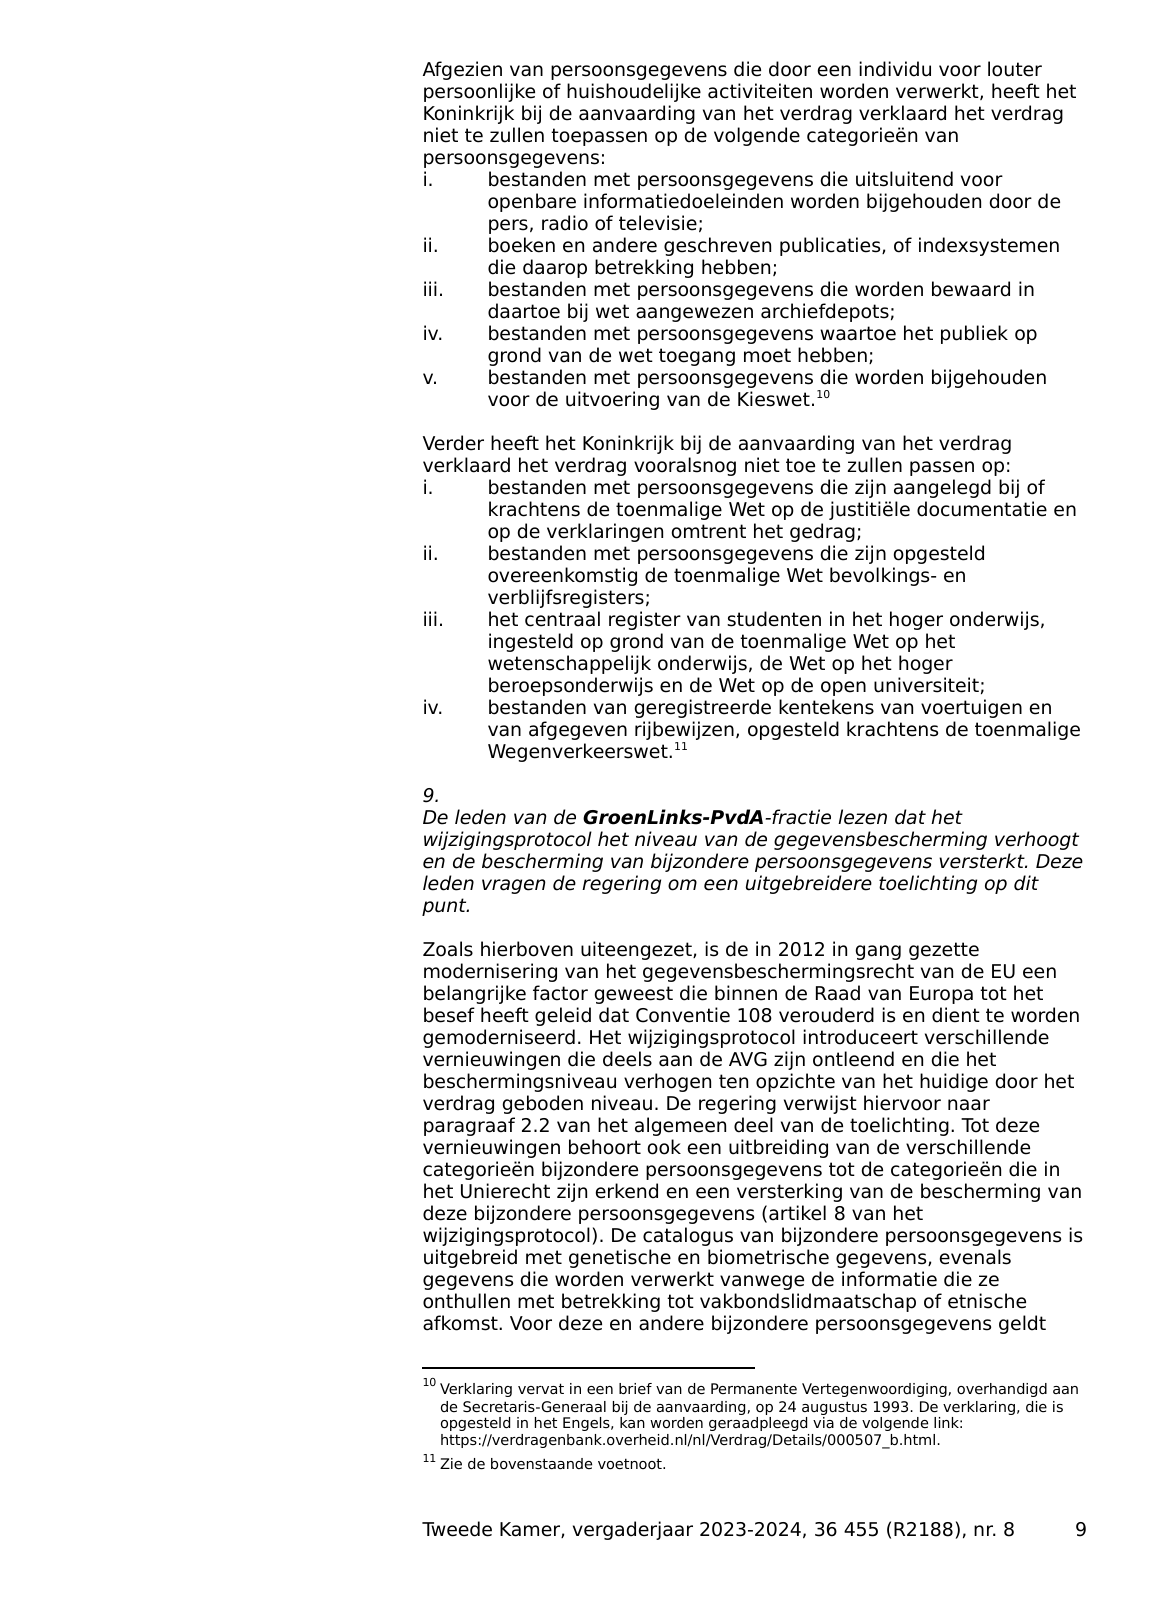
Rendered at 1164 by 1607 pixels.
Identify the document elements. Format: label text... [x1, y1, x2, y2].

text iv. bestanden van geregistreerde kentekens van voertuigen en van afgegeven rijbewijzen, opgesteld krachtens de toenmalige Wegenverkeerswet. [422, 697, 1087, 763]
text iv. bestanden met persoonsgegevens waartoe het publiek op grond van de wet toegang moet hebben; [422, 323, 1087, 367]
text Verklaring vervat in een brief van de Permanente Vertegenwoordiging, overhandigd aan de Secretaris-Generaal bij de aanvaarding, op 24 augustus 1993. De verklaring, die is opgesteld in het Engels, kan worden geraadpleegd via de volgende link: https://verdragenbank.overheid.nl/nl/Verdrag/Details/000507_b.html. [422, 1377, 1087, 1449]
text i. bestanden met persoonsgegevens die zijn aangelegd bij of krachtens de toenmalige Wet op de justitiële documentatie en op de verklaringen omtrent het gedrag; [422, 477, 1087, 543]
text Zie de bovenstaande voetnoot. [422, 1452, 1087, 1474]
text ii. boeken en andere geschreven publicaties, of indexsystemen die daarop betrekking hebben; [422, 235, 1087, 279]
text Zoals hierboven uiteengezet, is de in 2012 in gang gezette modernisering van het gegevensbeschermingsrecht van de EU een belangrijke factor geweest die binnen de Raad van Europa tot het besef heeft geleid dat Conventie 108 verouderd is en dient te worden gemoderniseerd. Het wijzigingsprotocol introduceert verschillende vernieuwingen die deels aan de AVG zijn ontleend en die het beschermingsniveau verhogen ten opzichte van het huidige door het verdrag geboden niveau. De regering verwijst hiervoor naar paragraaf 2.2 van het algemeen deel van de toelichting. Tot deze vernieuwingen behoort ook een uitbreiding van de verschillende categorieën bijzondere persoonsgegevens tot de categorieën die in het Unierecht zijn erkend en een versterking van de bescherming van deze bijzondere persoonsgegevens (artikel 8 van het wijzigingsprotocol). De catalogus van bijzondere persoonsgegevens is uitgebreid met genetische en biometrische gegevens, evenals gegevens die worden verwerkt vanwege de informatie die ze onthullen met betrekking tot vakbondslidmaatschap of etnische afkomst. Voor deze en andere bijzondere persoonsgegevens geldt [422, 939, 1087, 1334]
text v. bestanden met persoonsgegevens die worden bijgehouden voor de uitvoering van de Kieswet. [422, 367, 1087, 411]
text ii. bestanden met persoonsgegevens die zijn opgesteld overeenkomstig de toenmalige Wet bevolkings- en verblijfsregisters; [422, 543, 1087, 609]
text i. bestanden met persoonsgegevens die uitsluitend voor openbare informatiedoeleinden worden bijgehouden door de pers, radio of televisie; [422, 169, 1087, 235]
text Afgezien van persoonsgegevens die door een individu voor louter persoonlijke of huishoudelijke activiteiten worden verwerkt, heeft het Koninkrijk bij de aanvaarding van het verdrag verklaard het verdrag niet te zullen toepassen op de volgende categorieën van persoonsgegevens: [422, 59, 1087, 169]
text 9. [422, 785, 1087, 807]
text iii. bestanden met persoonsgegevens die worden bewaard in daartoe bij wet aangewezen archiefdepots; [422, 279, 1087, 323]
text Verder heeft het Koninkrijk bij de aanvaarding van het verdrag verklaard het verdrag vooralsnog niet toe te zullen passen op: [422, 433, 1087, 477]
text De leden van de GroenLinks-PvdA-fractie lezen dat het wijzigingsprotocol het niveau van de gegevensbescherming verhoogt en de bescherming van bijzondere persoonsgegevens versterkt. Deze leden vragen de regering om een uitgebreidere toelichting op dit punt. [422, 807, 1087, 917]
text iii. het centraal register van studenten in het hoger onderwijs, ingesteld op grond van de toenmalige Wet op het wetenschappelijk onderwijs, de Wet op het hoger beroepsonderwijs en de Wet op de open universiteit; [422, 609, 1087, 697]
